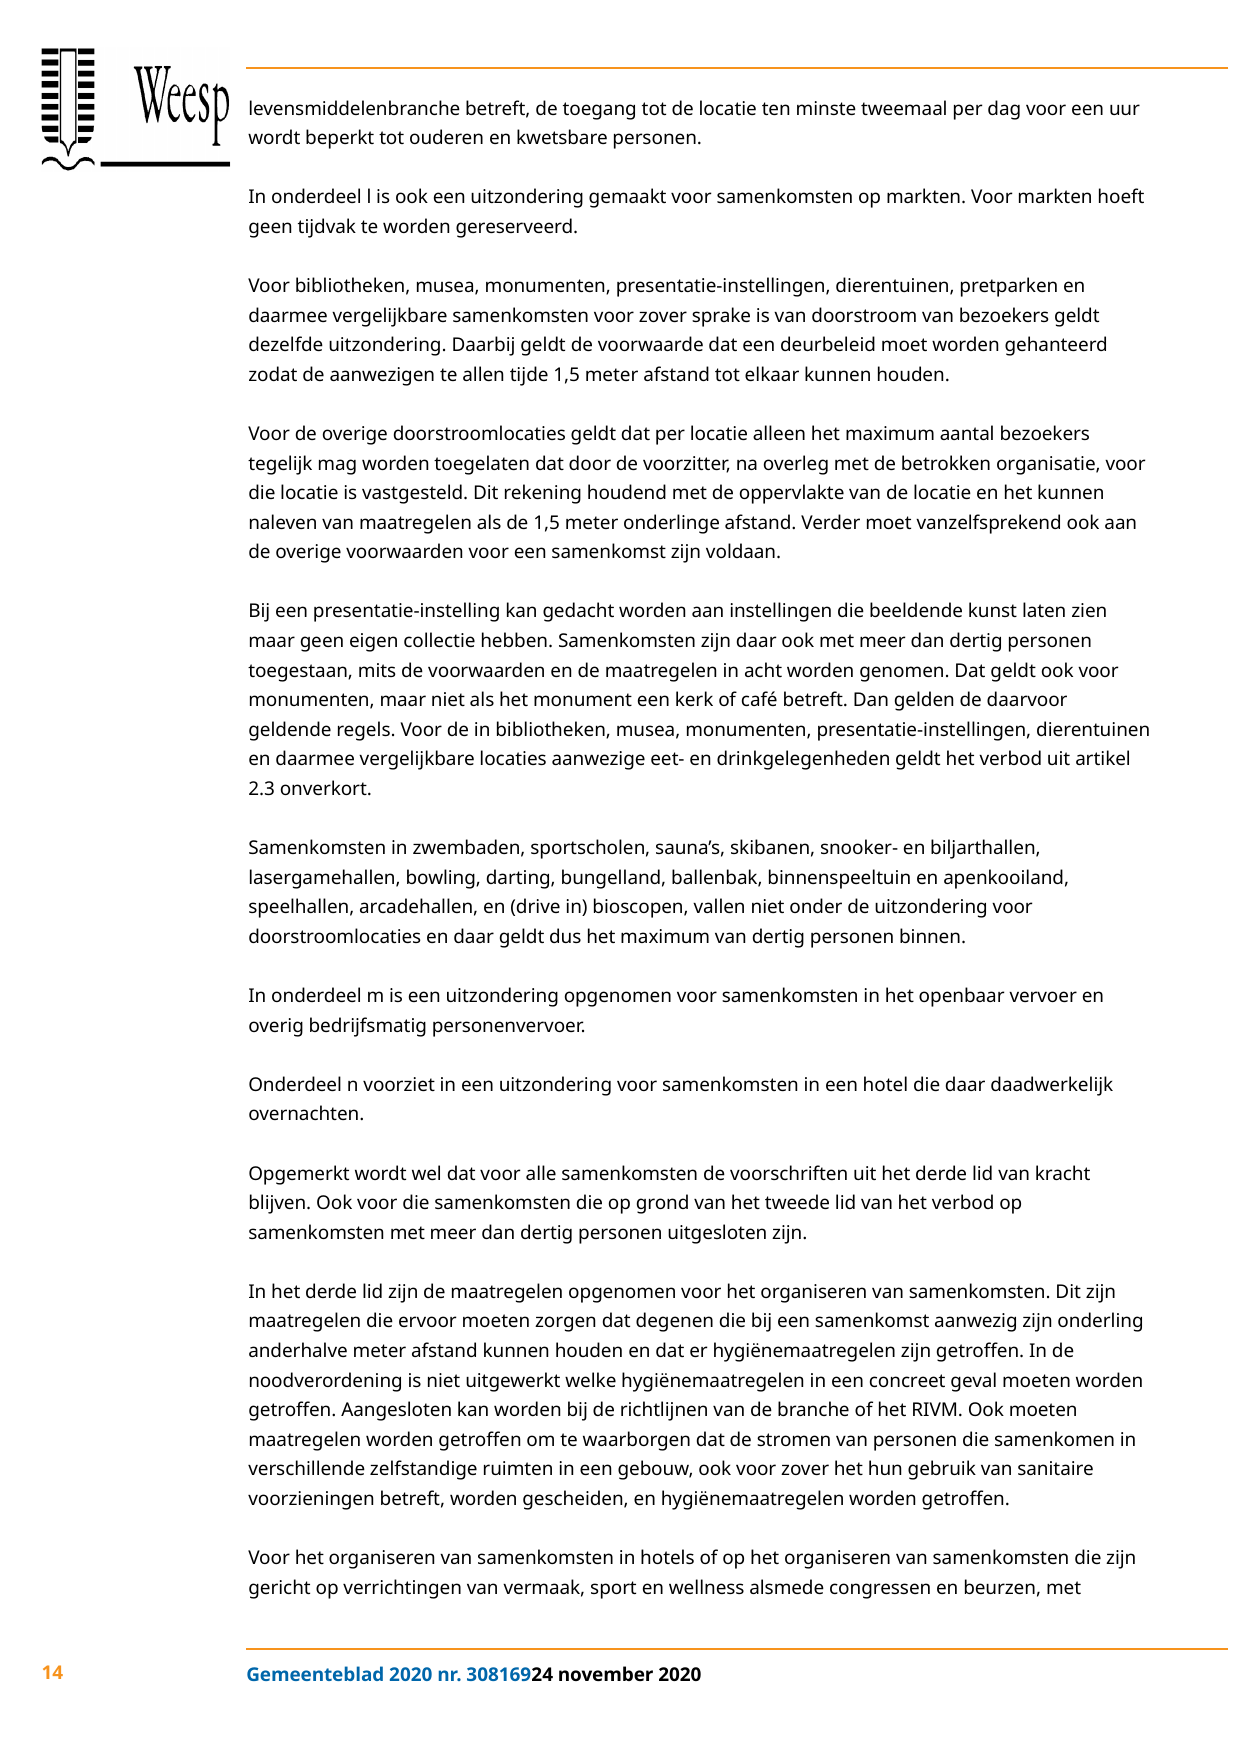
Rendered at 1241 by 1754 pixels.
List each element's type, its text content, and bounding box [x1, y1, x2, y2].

text In onderdeel l is ook een uitzondering gemaakt voor samenkomsten op markten. Voor markten hoeft geen tijdvak te worden gereserveerd. [248, 183, 1152, 239]
text Bij een presentatie-instelling kan gedacht worden aan instellingen die beeldende kunst laten zien maar geen eigen collectie hebben. Samenkomsten zijn daar ook met meer dan dertig personen toegestaan, mits de voorwaarden en de maatregelen in acht worden genomen. Dat geldt ook voor monumenten, maar niet als het monument een kerk of café betreft. Dan gelden de daarvoor geldende regels. Voor de in bibliotheken, musea, monumenten, presentatie-instellingen, dierentuinen en daarmee vergelijkbare locaties aanwezige eet- en drinkgelegenheden geldt het verbod uit artikel 2.3 onverkort. [248, 598, 1152, 801]
text levensmiddelenbranche betreft, de toegang tot de locatie ten minste tweemaal per dag voor een uur wordt beperkt tot ouderen en kwetsbare personen. [248, 95, 1152, 150]
text Onderdeel n voorziet in een uitzondering voor samenkomsten in een hotel die daar daadwerkelijk overnachten. [248, 1071, 1152, 1126]
text In onderdeel m is een uitzondering opgenomen voor samenkomsten in het openbaar vervoer en overig bedrijfsmatig personenvervoer. [248, 982, 1152, 1038]
picture [41, 47, 231, 172]
text Voor bibliotheken, musea, monumenten, presentatie-instellingen, dierentuinen, pretparken en daarmee vergelijkbare samenkomsten voor zover sprake is van doorstroom van bezoekers geldt dezelfde uitzondering. Daarbij geldt de voorwaarde dat een deurbeleid moet worden gehanteerd zodat de aanwezigen te allen tijde 1,5 meter afstand tot elkaar kunnen houden. [248, 272, 1152, 387]
text Voor de overige doorstroomlocaties geldt dat per locatie alleen het maximum aantal bezoekers tegelijk mag worden toegelaten dat door de voorzitter, na overleg met de betrokken organisatie, voor die locatie is vastgesteld. Dit rekening houdend met de oppervlakte van de locatie en het kunnen naleven van maatregelen als de 1,5 meter onderlinge afstand. Verder moet vanzelfsprekend ook aan de overige voorwaarden voor een samenkomst zijn voldaan. [248, 420, 1152, 564]
text Opgemerkt wordt wel dat voor alle samenkomsten de voorschriften uit het derde lid van kracht blijven. Ook voor die samenkomsten die op grond van het tweede lid van het verbod op samenkomsten met meer dan dertig personen uitgesloten zijn. [248, 1160, 1152, 1245]
text Samenkomsten in zwembaden, sportscholen, sauna’s, skibanen, snooker- en biljarthallen, lasergamehallen, bowling, darting, bungelland, ballenbak, binnenspeeltuin en apenkooiland, speelhallen, arcadehallen, en (drive in) bioscopen, vallen niet onder de uitzondering voor doorstroomlocaties en daar geldt dus het maximum van dertig personen binnen. [248, 834, 1152, 949]
text In het derde lid zijn de maatregelen opgenomen voor het organiseren van samenkomsten. Dit zijn maatregelen die ervoor moeten zorgen dat degenen die bij een samenkomst aanwezig zijn onderling anderhalve meter afstand kunnen houden en dat er hygiënemaatregelen zijn getroffen. In de noodverordening is niet uitgewerkt welke hygiënemaatregelen in een concreet geval moeten worden getroffen. Aangesloten kan worden bij de richtlijnen van de branche of het RIVM. Ook moeten maatregelen worden getroffen om te waarborgen dat de stromen van personen die samenkomen in verschillende zelfstandige ruimten in een gebouw, ook voor zover het hun gebruik van sanitaire voorzieningen betreft, worden gescheiden, en hygiënemaatregelen worden getroffen. [248, 1278, 1152, 1511]
text Voor het organiseren van samenkomsten in hotels of op het organiseren van samenkomsten die zijn gericht op verrichtingen van vermaak, sport en wellness alsmede congressen en beurzen, met [248, 1544, 1152, 1600]
